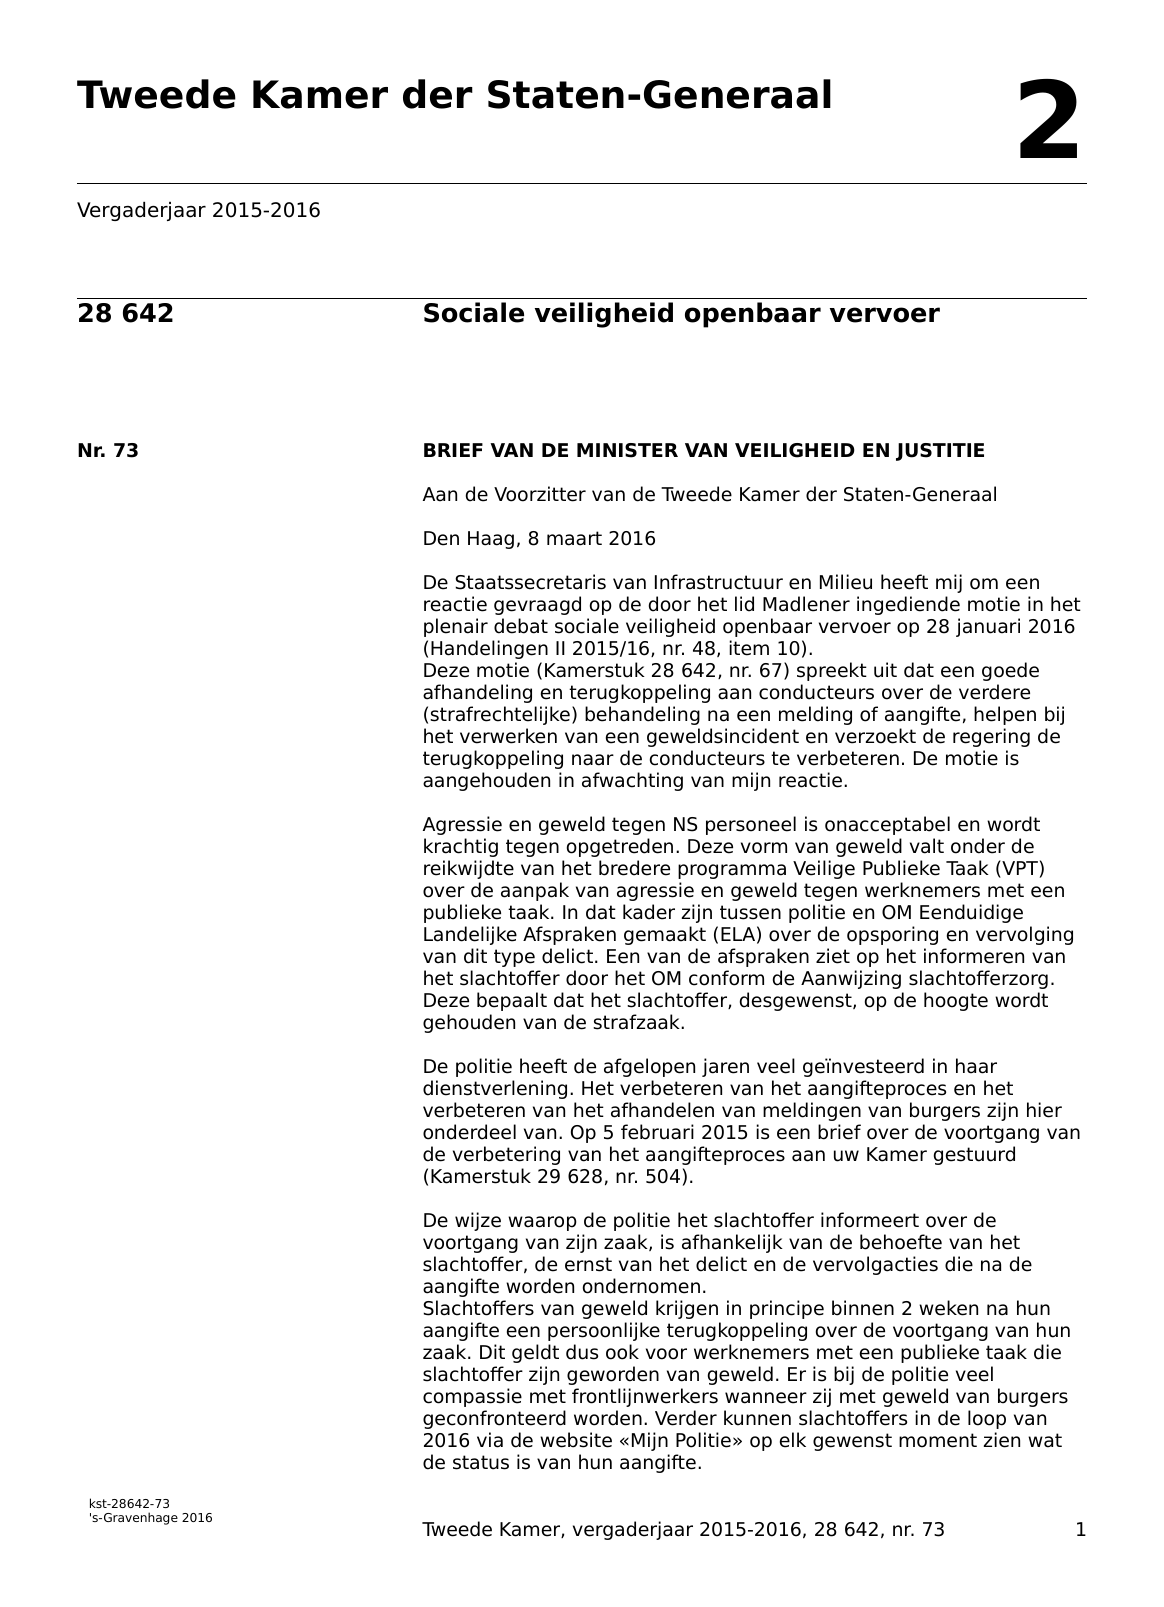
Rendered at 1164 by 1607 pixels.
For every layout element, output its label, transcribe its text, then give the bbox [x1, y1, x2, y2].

text Den Haag, 8 maart 2016 [422, 528, 1087, 550]
table_header Tweede Kamer der Staten-Generaal [77, 59, 886, 183]
text Aan de Voorzitter van de Tweede Kamer der Staten-Generaal [422, 484, 1087, 506]
text Deze motie (Kamerstuk 28 642, nr. 67) spreekt uit dat een goede afhandeling en terugkoppeling aan conducteurs over de verdere (strafrechtelijke) behandeling na een melding of aangifte, helpen bij het verwerken van een geweldsincident en verzoekt de regering de terugkoppeling naar de conducteurs te verbeteren. De motie is aangehouden in afwachting van mijn reactie. [422, 660, 1087, 792]
text De Staatssecretaris van Infrastructuur en Milieu heeft mij om een reactie gevraagd op de door het lid Madlener ingediende motie in het plenair debat sociale veiligheid openbaar vervoer op 28 januari 2016 (Handelingen II 2015/16, nr. 48, item 10). [422, 572, 1087, 660]
text De politie heeft de afgelopen jaren veel geïnvesteerd in haar dienstverlening. Het verbeteren van het aangifteproces en het verbeteren van het afhandelen van meldingen van burgers zijn hier onderdeel van. Op 5 februari 2015 is een brief over de voortgang van de verbetering van het aangifteproces aan uw Kamer gestuurd (Kamerstuk 29 628, nr. 504). [422, 1056, 1087, 1188]
text Slachtoffers van geweld krijgen in principe binnen 2 weken na hun aangifte een persoonlijke terugkoppeling over de voortgang van hun zaak. Dit geldt dus ook voor werknemers met een publieke taak die slachtoffer zijn geworden van geweld. Er is bij de politie veel compassie met frontlijnwerkers wanneer zij met geweld van burgers geconfronteerd worden. Verder kunnen slachtoffers in de loop van 2016 via de website «Mijn Politie» op elk gewenst moment zien wat de status is van hun aangifte. [422, 1298, 1087, 1474]
table_header 2 [886, 59, 1087, 183]
text De wijze waarop de politie het slachtoffer informeert over de voortgang van zijn zaak, is afhankelijk van de behoefte van het slachtoffer, de ernst van het delict en de vervolgacties die na de aangifte worden ondernomen. [422, 1210, 1087, 1298]
text Agressie en geweld tegen NS personeel is onacceptabel en wordt krachtig tegen opgetreden. Deze vorm van geweld valt onder de reikwijdte van het bredere programma Veilige Publieke Taak (VPT) over de aanpak van agressie en geweld tegen werknemers met een publieke taak. In dat kader zijn tussen politie en OM Eenduidige Landelijke Afspraken gemaakt (ELA) over de opsporing en vervolging van dit type delict. Een van de afspraken ziet op het informeren van het slachtoffer door het OM conform de Aanwijzing slachtofferzorg. Deze bepaalt dat het slachtoffer, desgewenst, op de hoogte wordt gehouden van de strafzaak. [422, 814, 1087, 1034]
subtitle Nr. 73 BRIEF VAN DE MINISTER VAN VEILIGHEID EN JUSTITIE [77, 440, 1087, 462]
text kst-28642-73 [88, 1497, 323, 1511]
text 's-Gravenhage 2016 [88, 1511, 323, 1525]
table_cell Vergaderjaar 2015-2016 [77, 184, 1087, 298]
subtitle 28 642 Sociale veiligheid openbaar vervoer [77, 299, 1087, 329]
